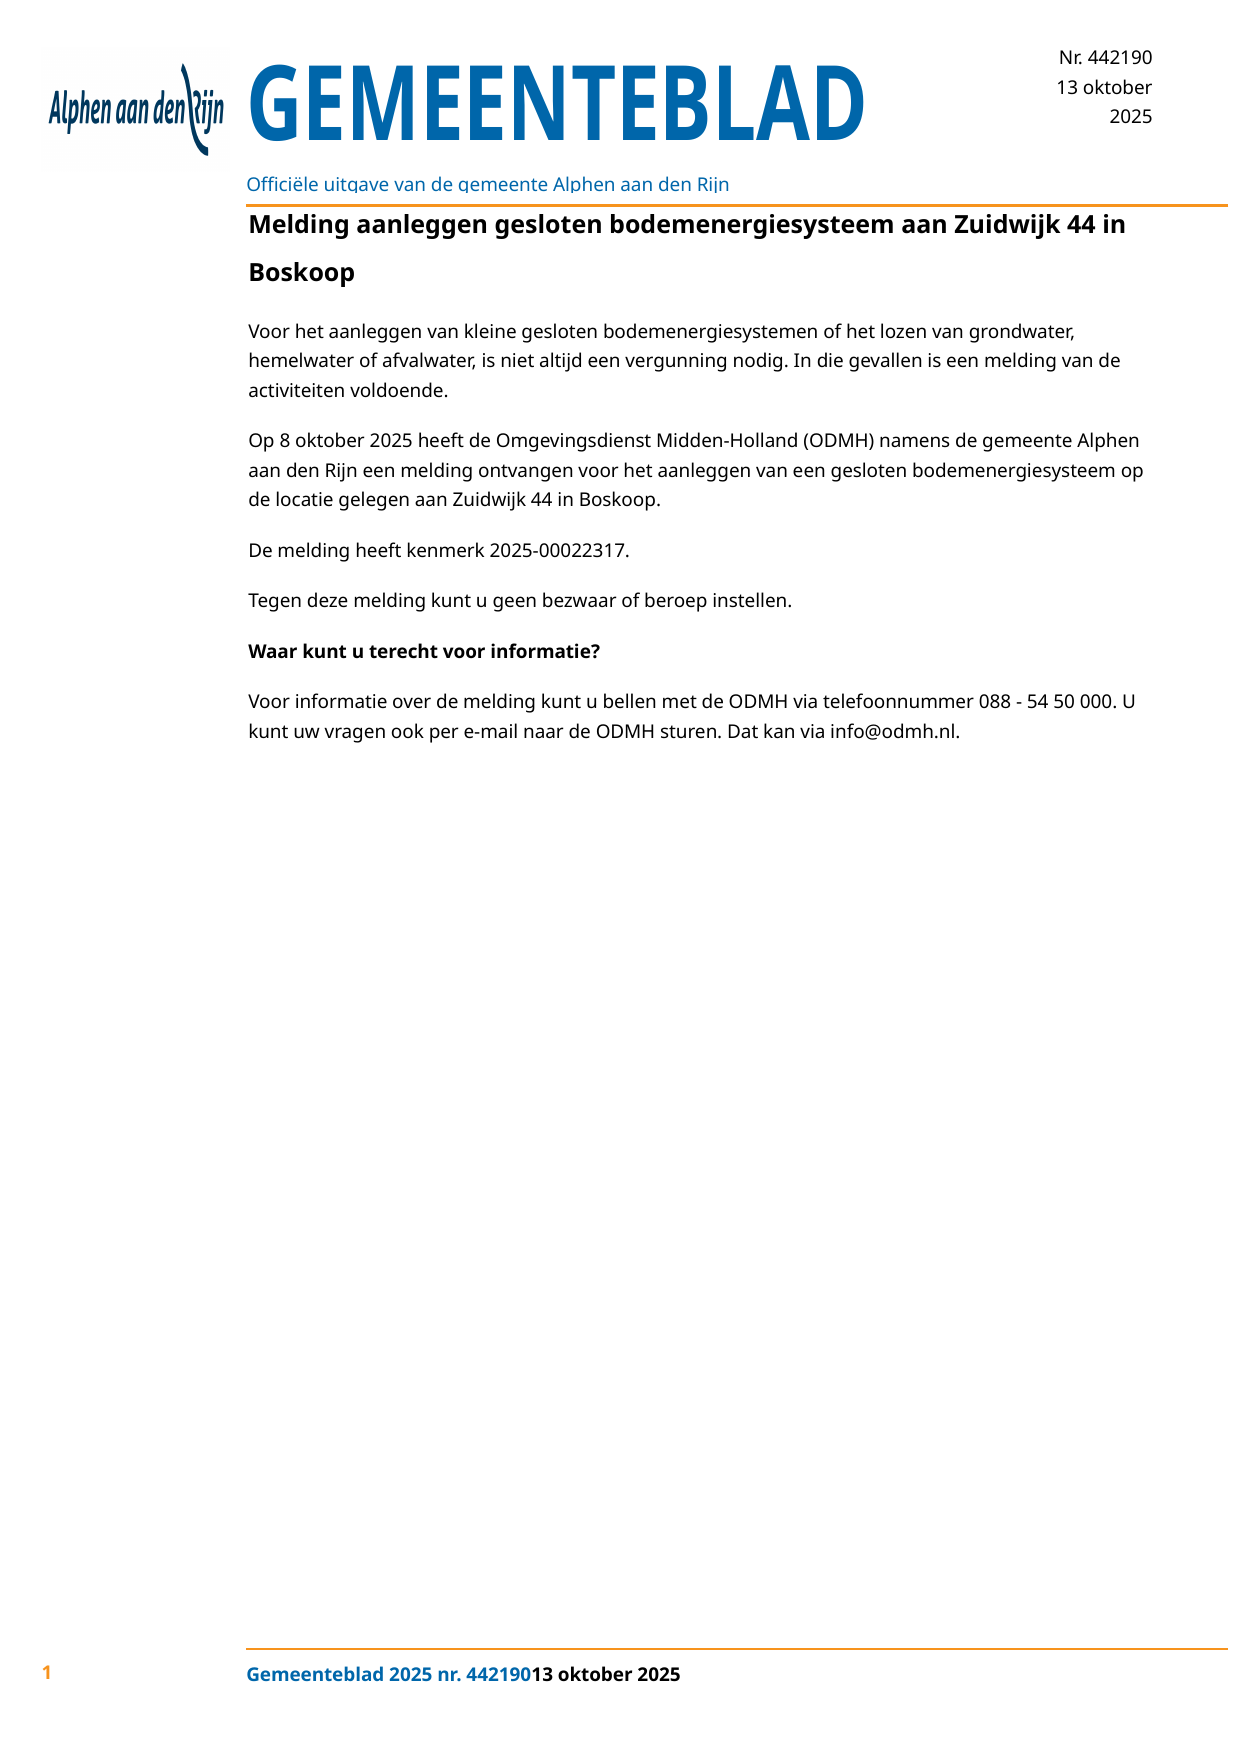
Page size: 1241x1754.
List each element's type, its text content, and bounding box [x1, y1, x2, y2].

text Waar kunt u terecht voor informatie? [248, 638, 1152, 664]
text Melding aanleggen gesloten bodemenergiesysteem aan Zuidwijk 44 in Boskoop [248, 207, 1152, 288]
text De melding heeft kenmerk 2025-00022317. [248, 537, 1152, 563]
text Op 8 oktober 2025 heeft de Omgevingsdienst Midden-Holland (ODMH) namens de gemeente Alphen aan den Rijn een melding ontvangen voor het aanleggen van een gesloten bodemenergiesysteem op de locatie gelegen aan Zuidwijk 44 in Boskoop. [248, 427, 1152, 512]
text Voor informatie over de melding kunt u bellen met de ODMH via telefoonnummer 088 - 54 50 000. U kunt uw vragen ook per e-mail naar de ODMH sturen. Dat kan via info@odmh.nl. [248, 688, 1152, 744]
picture [41, 47, 231, 172]
text Voor het aanleggen van kleine gesloten bodemenergiesystemen of het lozen van grondwater, hemelwater of afvalwater, is niet altijd een vergunning nodig. In die gevallen is een melding van de activiteiten voldoende. [248, 318, 1152, 403]
text Tegen deze melding kunt u geen bezwaar of beroep instellen. [248, 587, 1152, 613]
